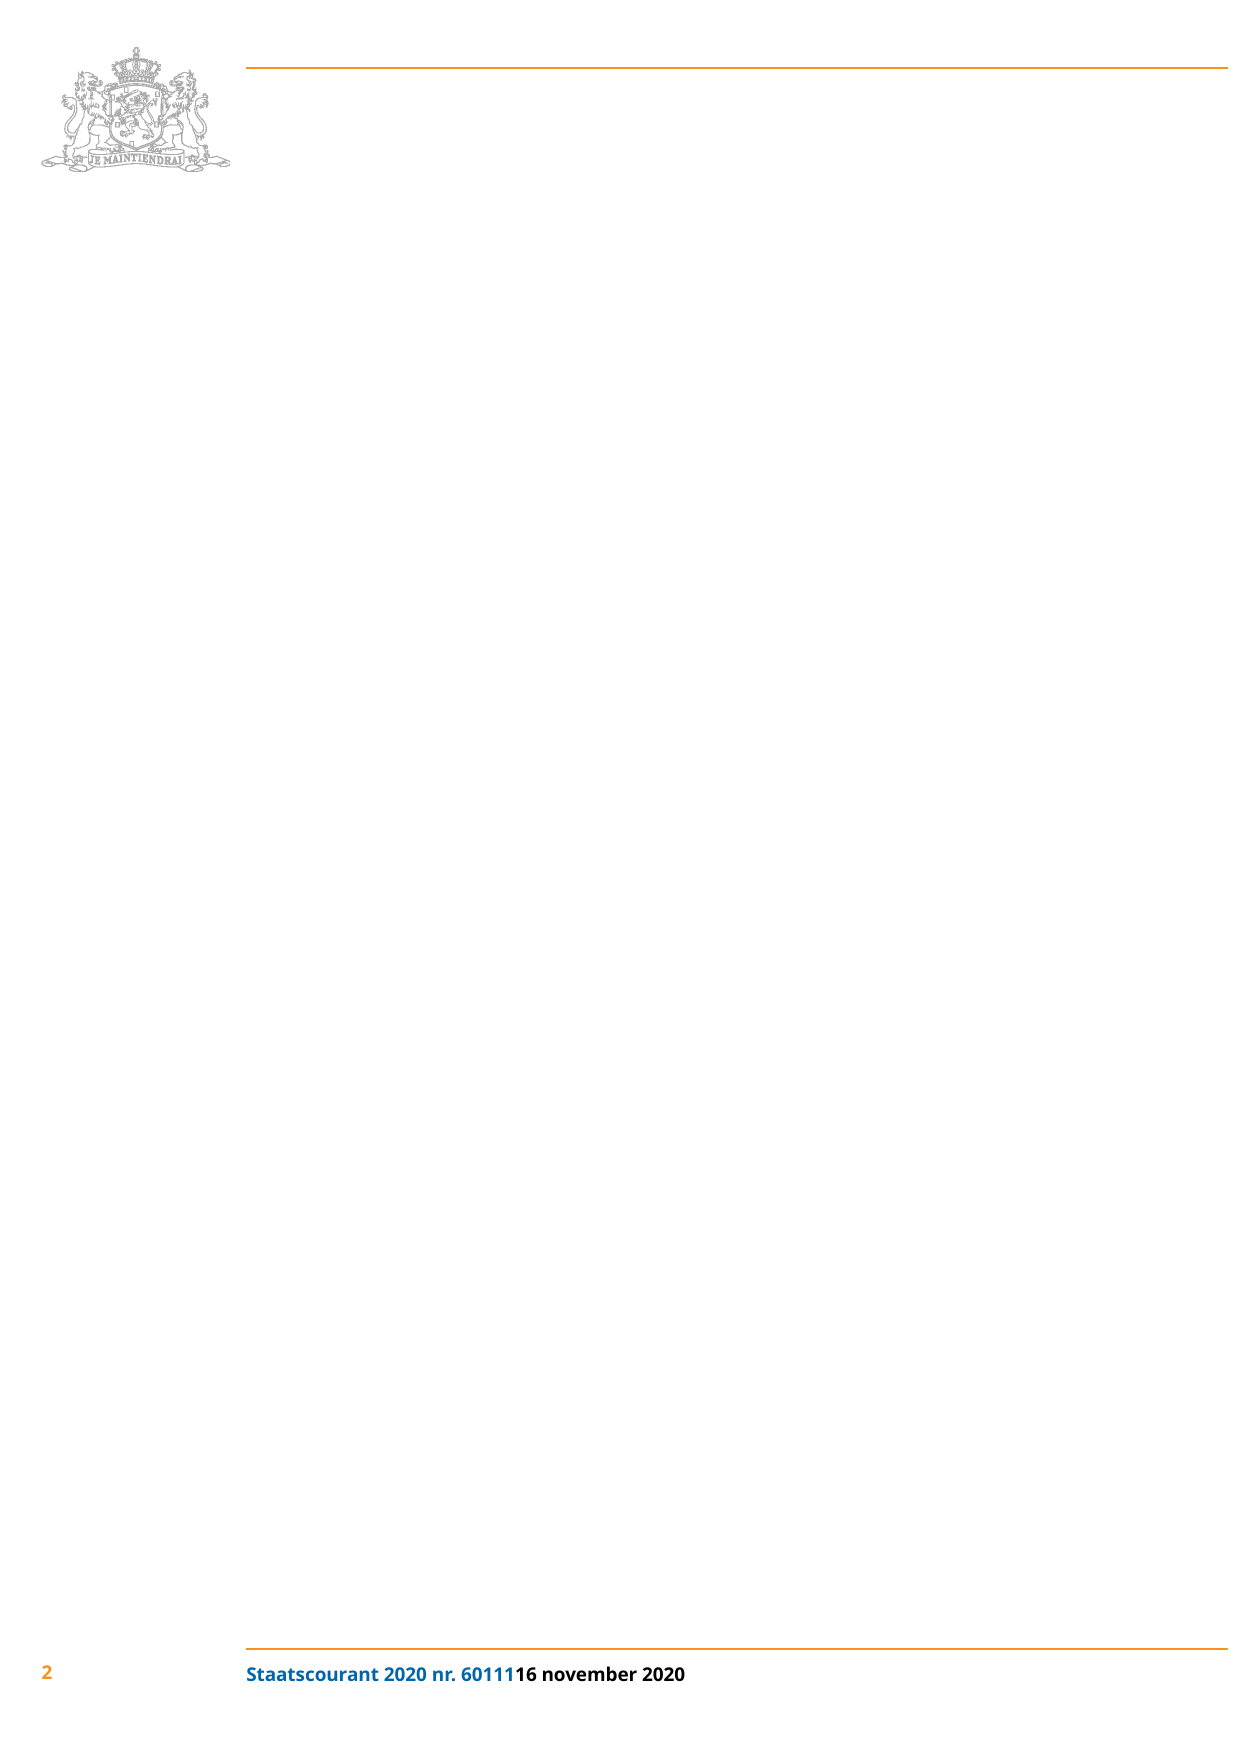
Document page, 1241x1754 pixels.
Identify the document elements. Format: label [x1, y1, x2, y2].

picture [41, 47, 231, 172]
